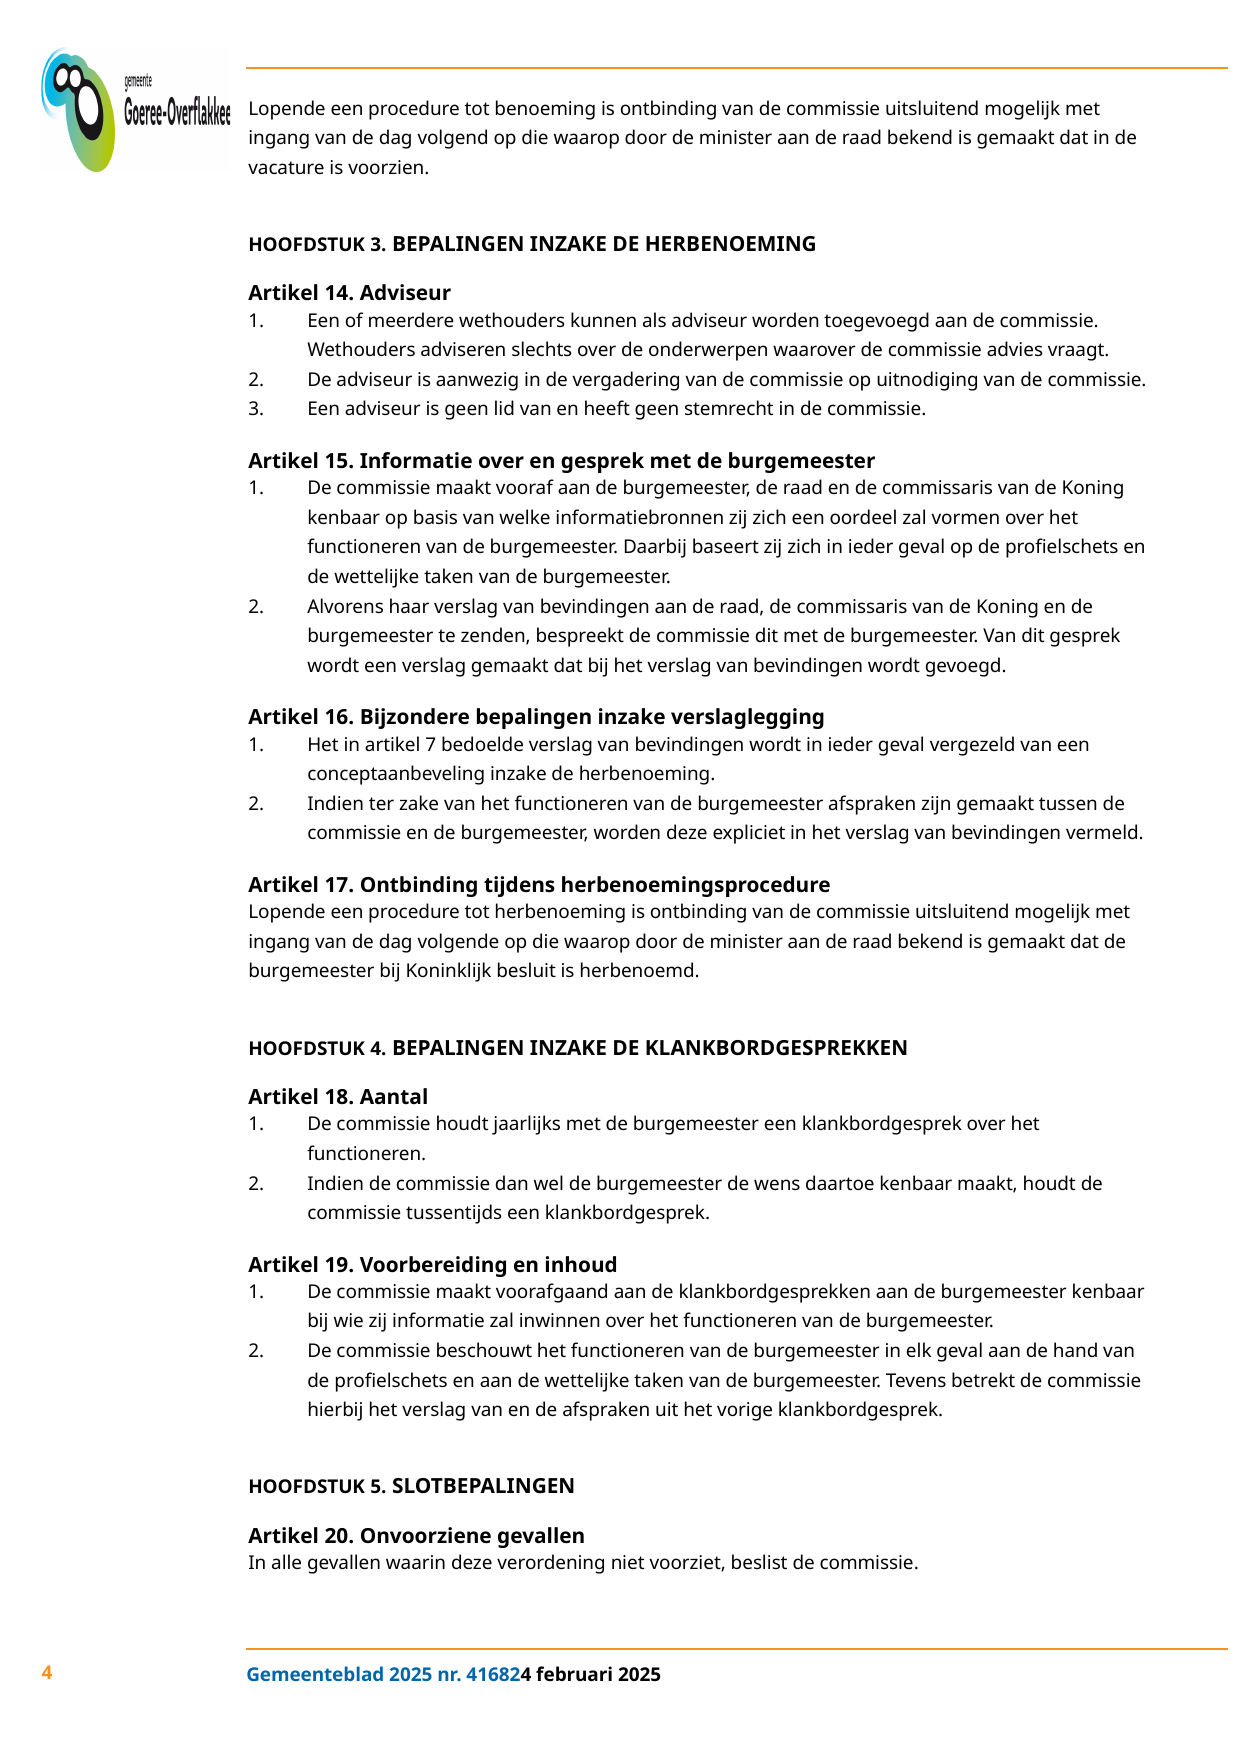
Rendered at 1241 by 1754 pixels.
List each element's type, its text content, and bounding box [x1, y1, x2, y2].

list Het in artikel 7 bedoelde verslag van bevindingen wordt in ieder geval vergezeld van een conceptaanbeveling inzake de herbenoeming. [248, 731, 1152, 786]
text Artikel 17. Ontbinding tijdens herbenoemingsprocedure [248, 870, 1152, 898]
list De commissie houdt jaarlijks met de burgemeester een klankbordgesprek over het functioneren. [248, 1111, 1152, 1166]
list Alvorens haar verslag van bevindingen aan de raad, de commissaris van de Koning en de burgemeester te zenden, bespreekt de commissie dit met de burgemeester. Van dit gesprek wordt een verslag gemaakt dat bij het verslag van bevindingen wordt gevoegd. [248, 593, 1152, 678]
text In alle gevallen waarin deze verordening niet voorziet, beslist de commissie. [248, 1549, 1152, 1575]
list Indien ter zake van het functioneren van de burgemeester afspraken zijn gemaakt tussen de commissie en de burgemeester, worden deze expliciet in het verslag van bevindingen vermeld. [248, 790, 1152, 845]
list Een of meerdere wethouders kunnen als adviseur worden toegevoegd aan de commissie. Wethouders adviseren slechts over de onderwerpen waarover de commissie advies vraagt. [248, 307, 1152, 362]
list De adviseur is aanwezig in de vergadering van de commissie op uitnodiging van de commissie. [248, 366, 1152, 392]
picture [41, 47, 231, 172]
list De commissie maakt vooraf aan de burgemeester, de raad en de commissaris van de Koning kenbaar op basis van welke informatiebronnen zij zich een oordeel zal vormen over het functioneren van de burgemeester. Daarbij baseert zij zich in ieder geval op de profielschets en de wettelijke taken van de burgemeester. [248, 474, 1152, 589]
text Lopende een procedure tot herbenoeming is ontbinding van de commissie uitsluitend mogelijk met ingang van de dag volgende op die waarop door de minister aan de raad bekend is gemaakt dat de burgemeester bij Koninklijk besluit is herbenoemd. [248, 898, 1152, 983]
text Artikel 18. Aantal [248, 1082, 1152, 1111]
text Artikel 19. Voorbereiding en inhoud [248, 1250, 1152, 1278]
text HOOFDSTUK 3. BEPALINGEN INZAKE DE HERBENOEMING [248, 229, 1152, 258]
text HOOFDSTUK 5. SLOTBEPALINGEN [248, 1472, 1152, 1500]
list De commissie beschouwt het functioneren van de burgemeester in elk geval aan de hand van de profielschets en aan de wettelijke taken van de burgemeester. Tevens betrekt de commissie hierbij het verslag van en de afspraken uit het vorige klankbordgesprek. [248, 1337, 1152, 1422]
list Een adviseur is geen lid van en heeft geen stemrecht in de commissie. [248, 396, 1152, 421]
text Artikel 14. Adviseur [248, 278, 1152, 307]
text Artikel 15. Informatie over en gesprek met de burgemeester [248, 446, 1152, 474]
list De commissie maakt voorafgaand aan de klankbordgesprekken aan de burgemeester kenbaar bij wie zij informatie zal inwinnen over het functioneren van de burgemeester. [248, 1278, 1152, 1333]
text Artikel 16. Bijzondere bepalingen inzake verslaglegging [248, 702, 1152, 731]
text HOOFDSTUK 4. BEPALINGEN INZAKE DE KLANKBORDGESPREKKEN [248, 1033, 1152, 1061]
list Indien de commissie dan wel de burgemeester de wens daartoe kenbaar maakt, houdt de commissie tussentijds een klankbordgesprek. [248, 1170, 1152, 1225]
text Lopende een procedure tot benoeming is ontbinding van de commissie uitsluitend mogelijk met ingang van de dag volgend op die waarop door de minister aan de raad bekend is gemaakt dat in de vacature is voorzien. [248, 95, 1152, 180]
text Artikel 20. Onvoorziene gevallen [248, 1521, 1152, 1549]
